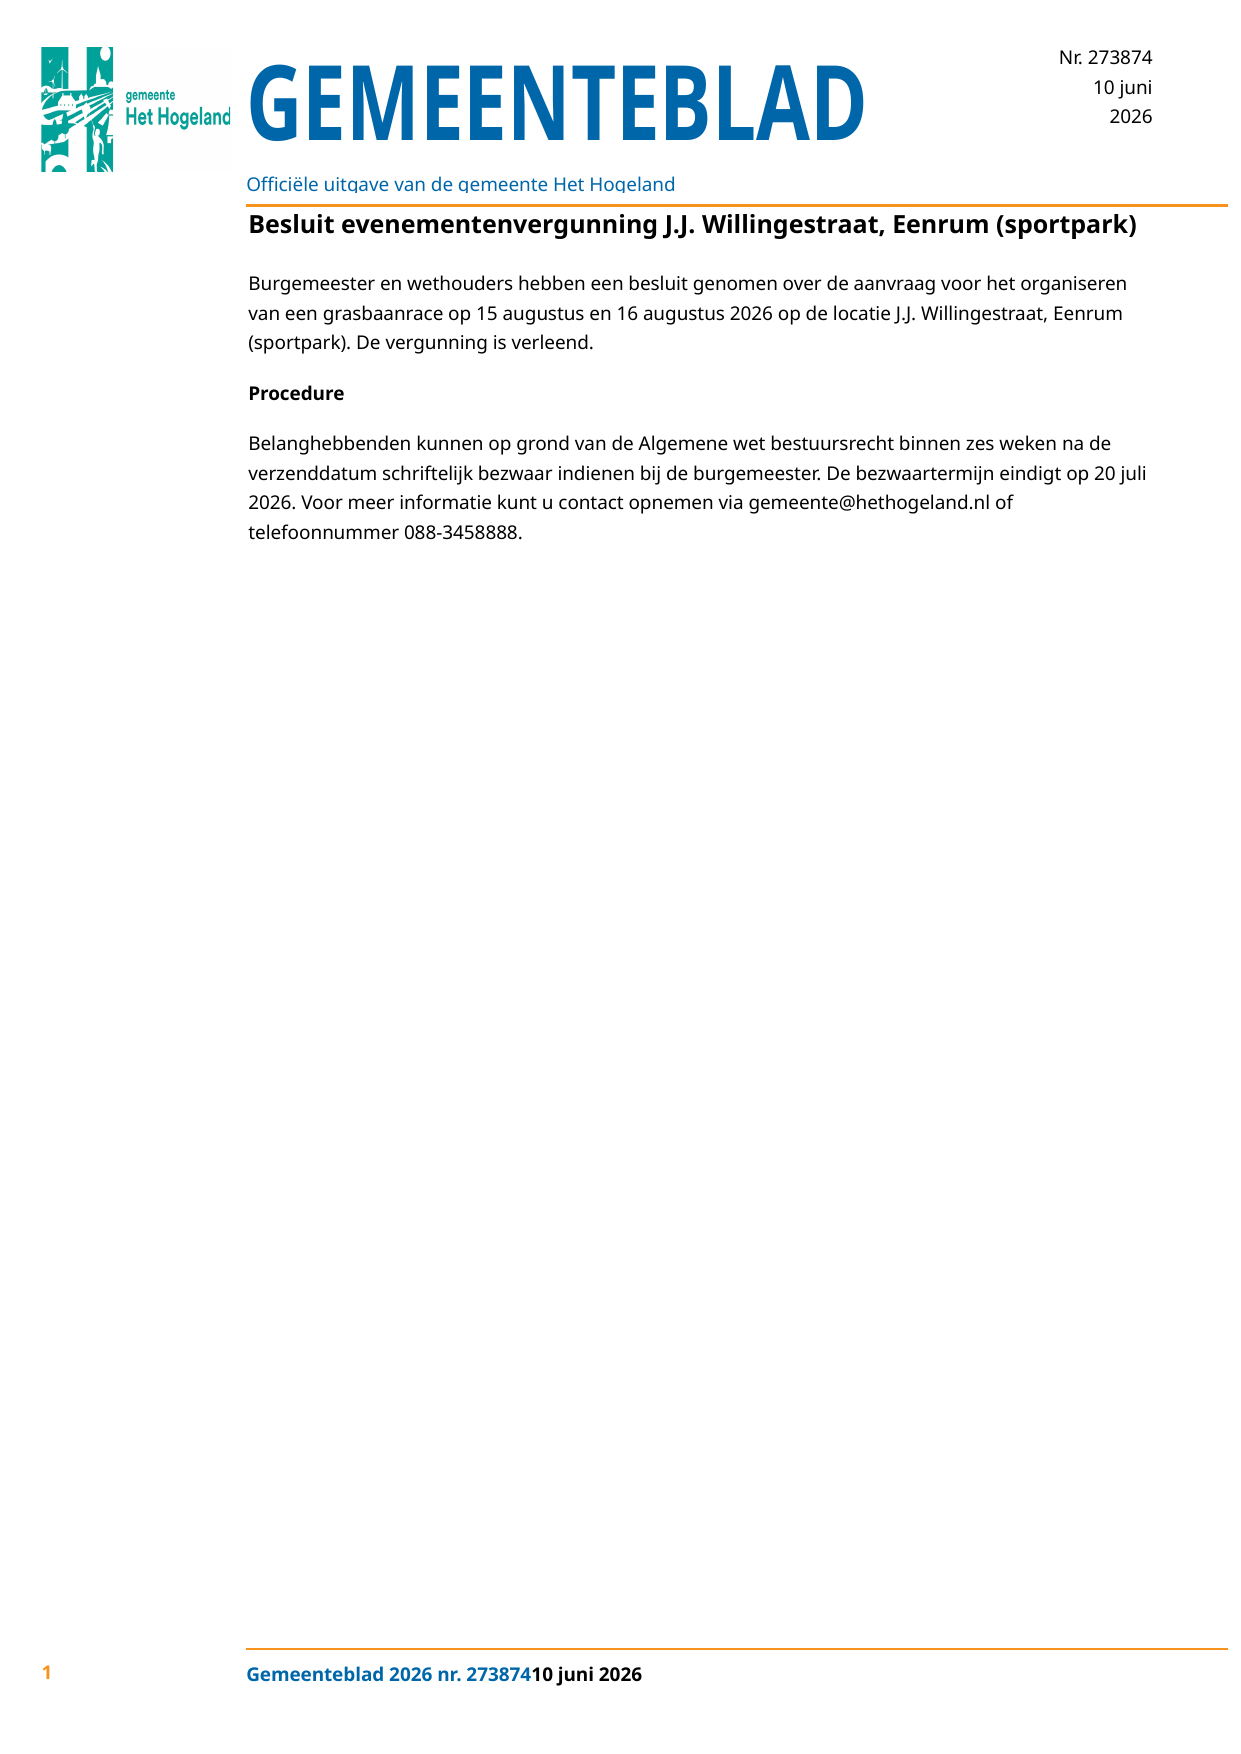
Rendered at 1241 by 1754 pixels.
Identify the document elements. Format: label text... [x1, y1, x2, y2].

text Burgemeester en wethouders hebben een besluit genomen over de aanvraag voor het organiseren van een grasbaanrace op 15 augustus en 16 augustus 2026 op de locatie J.J. Willingestraat, Eenrum (sportpark). De vergunning is verleend. [248, 270, 1152, 355]
picture [41, 47, 231, 172]
text Besluit evenementenvergunning J.J. Willingestraat, Eenrum (sportpark) [248, 207, 1152, 241]
text Belanghebbenden kunnen op grond van de Algemene wet bestuursrecht binnen zes weken na de verzenddatum schriftelijk bezwaar indienen bij de burgemeester. De bezwaartermijn eindigt op 20 juli 2026. Voor meer informatie kunt u contact opnemen via gemeente@hethogeland.nl of telefoonnummer 088-3458888. [248, 430, 1152, 545]
text Procedure [248, 380, 1152, 406]
